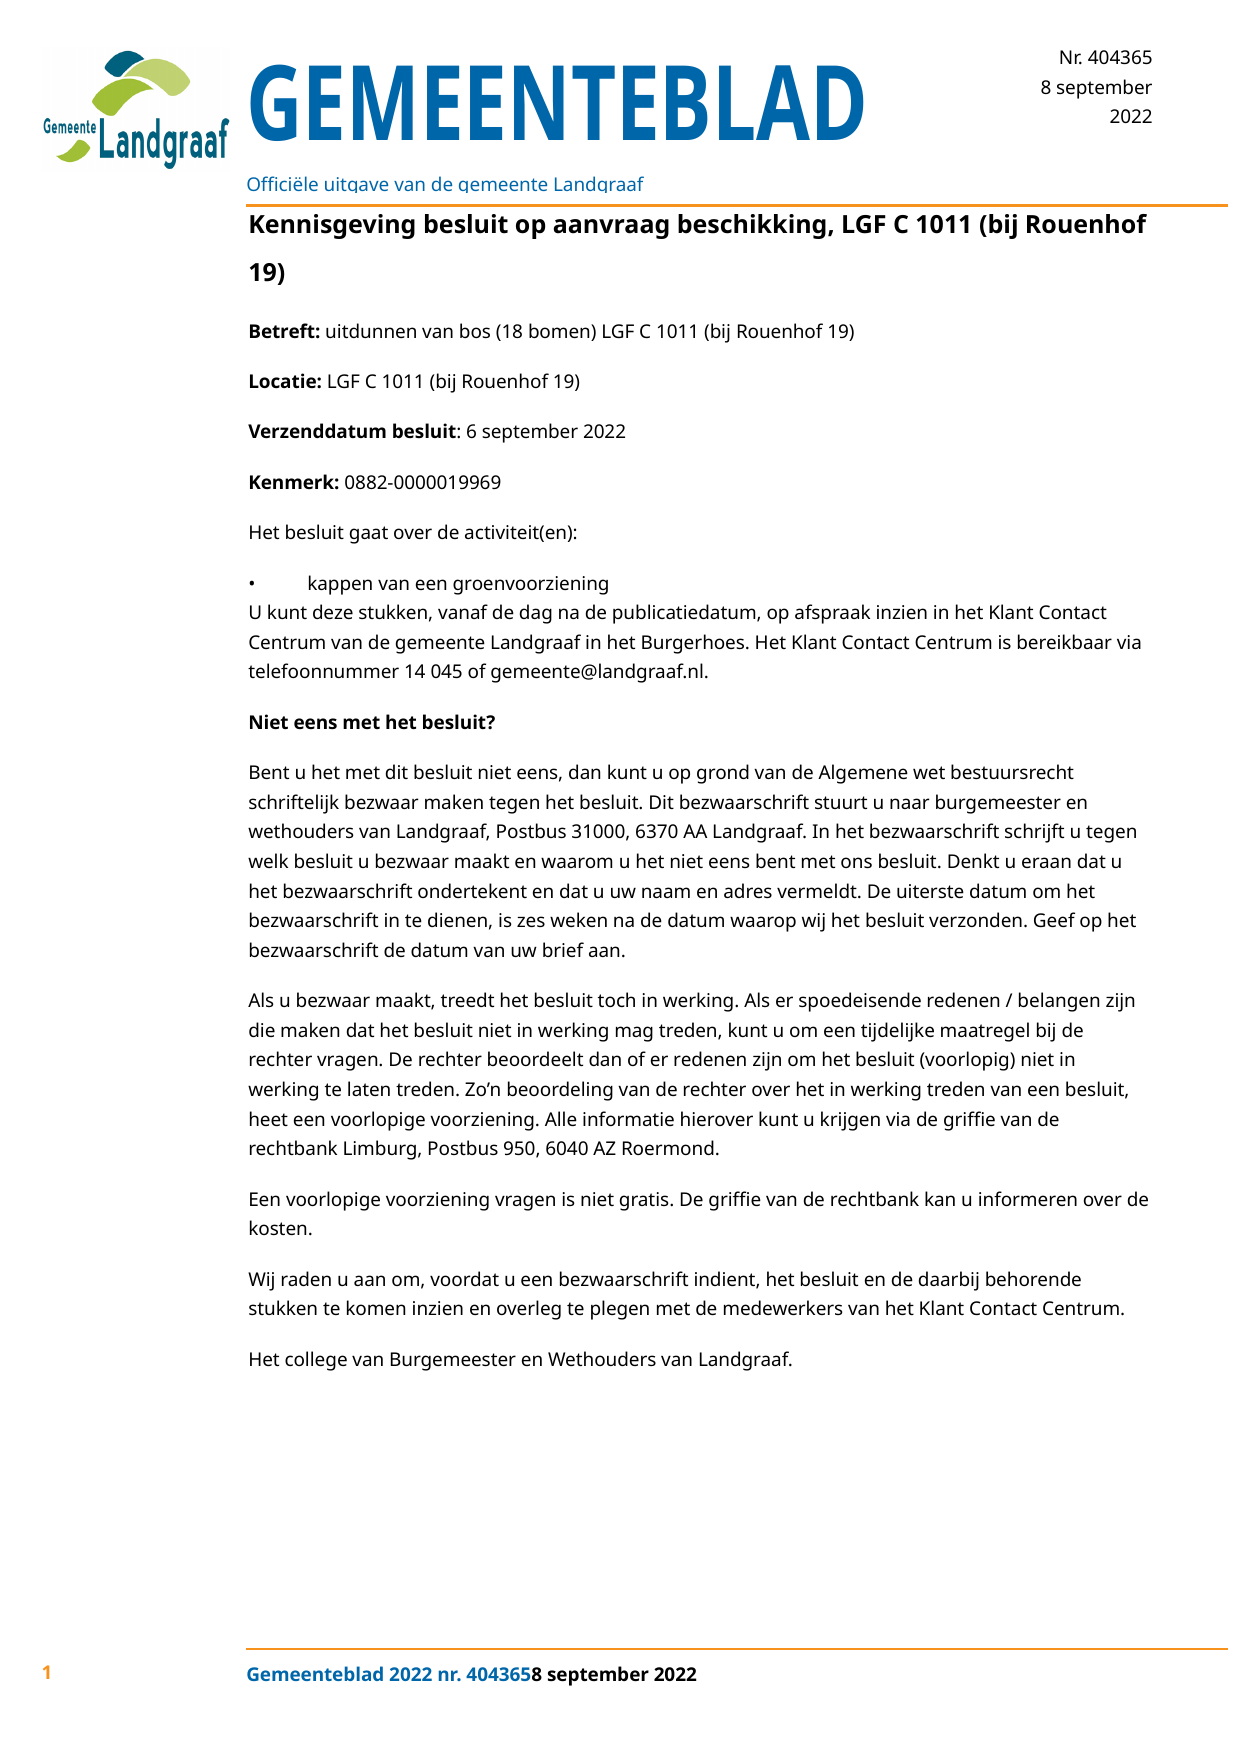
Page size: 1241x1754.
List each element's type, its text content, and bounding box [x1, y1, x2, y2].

picture [41, 47, 231, 172]
list kappen van een groenvoorziening [248, 570, 1152, 596]
text Het college van Burgemeester en Wethouders van Landgraaf. [248, 1346, 1152, 1372]
text Het besluit gaat over de activiteit(en): [248, 519, 1152, 545]
text Als u bezwaar maakt, treedt het besluit toch in werking. Als er spoedeisende redenen / belangen zijn die maken dat het besluit niet in werking mag treden, kunt u om een tijdelijke maatregel bij de rechter vragen. De rechter beoordeelt dan of er redenen zijn om het besluit (voorlopig) niet in werking te laten treden. Zo’n beoordeling van de rechter over het in werking treden van een besluit, heet een voorlopige voorziening. Alle informatie hierover kunt u krijgen via de griffie van de rechtbank Limburg, Postbus 950, 6040 AZ Roermond. [248, 987, 1152, 1161]
text Kennisgeving besluit op aanvraag beschikking, LGF C 1011 (bij Rouenhof 19) [248, 207, 1152, 288]
text Betreft: uitdunnen van bos (18 bomen) LGF C 1011 (bij Rouenhof 19) [248, 318, 1152, 344]
text Bent u het met dit besluit niet eens, dan kunt u op grond van de Algemene wet bestuursrecht schriftelijk bezwaar maken tegen het besluit. Dit bezwaarschrift stuurt u naar burgemeester en wethouders van Landgraaf, Postbus 31000, 6370 AA Landgraaf. In het bezwaarschrift schrijft u tegen welk besluit u bezwaar maakt en waarom u het niet eens bent met ons besluit. Denkt u eraan dat u het bezwaarschrift ondertekent en dat u uw naam en adres vermeldt. De uiterste datum om het bezwaarschrift in te dienen, is zes weken na de datum waarop wij het besluit verzonden. Geef op het bezwaarschrift de datum van uw brief aan. [248, 759, 1152, 963]
text Verzenddatum besluit: 6 september 2022 [248, 419, 1152, 444]
text U kunt deze stukken, vanaf de dag na de publicatiedatum, op afspraak inzien in het Klant Contact Centrum van de gemeente Landgraaf in het Burgerhoes. Het Klant Contact Centrum is bereikbaar via telefoonnummer 14 045 of gemeente@landgraaf.nl. [248, 599, 1152, 684]
text Wij raden u aan om, voordat u een bezwaarschrift indient, het besluit en de daarbij behorende stukken te komen inzien en overleg te plegen met de medewerkers van het Klant Contact Centrum. [248, 1266, 1152, 1321]
text Locatie: LGF C 1011 (bij Rouenhof 19) [248, 368, 1152, 394]
text Kenmerk: 0882-0000019969 [248, 469, 1152, 495]
text Een voorlopige voorziening vragen is niet gratis. De griffie van de rechtbank kan u informeren over de kosten. [248, 1186, 1152, 1241]
text Niet eens met het besluit? [248, 709, 1152, 735]
